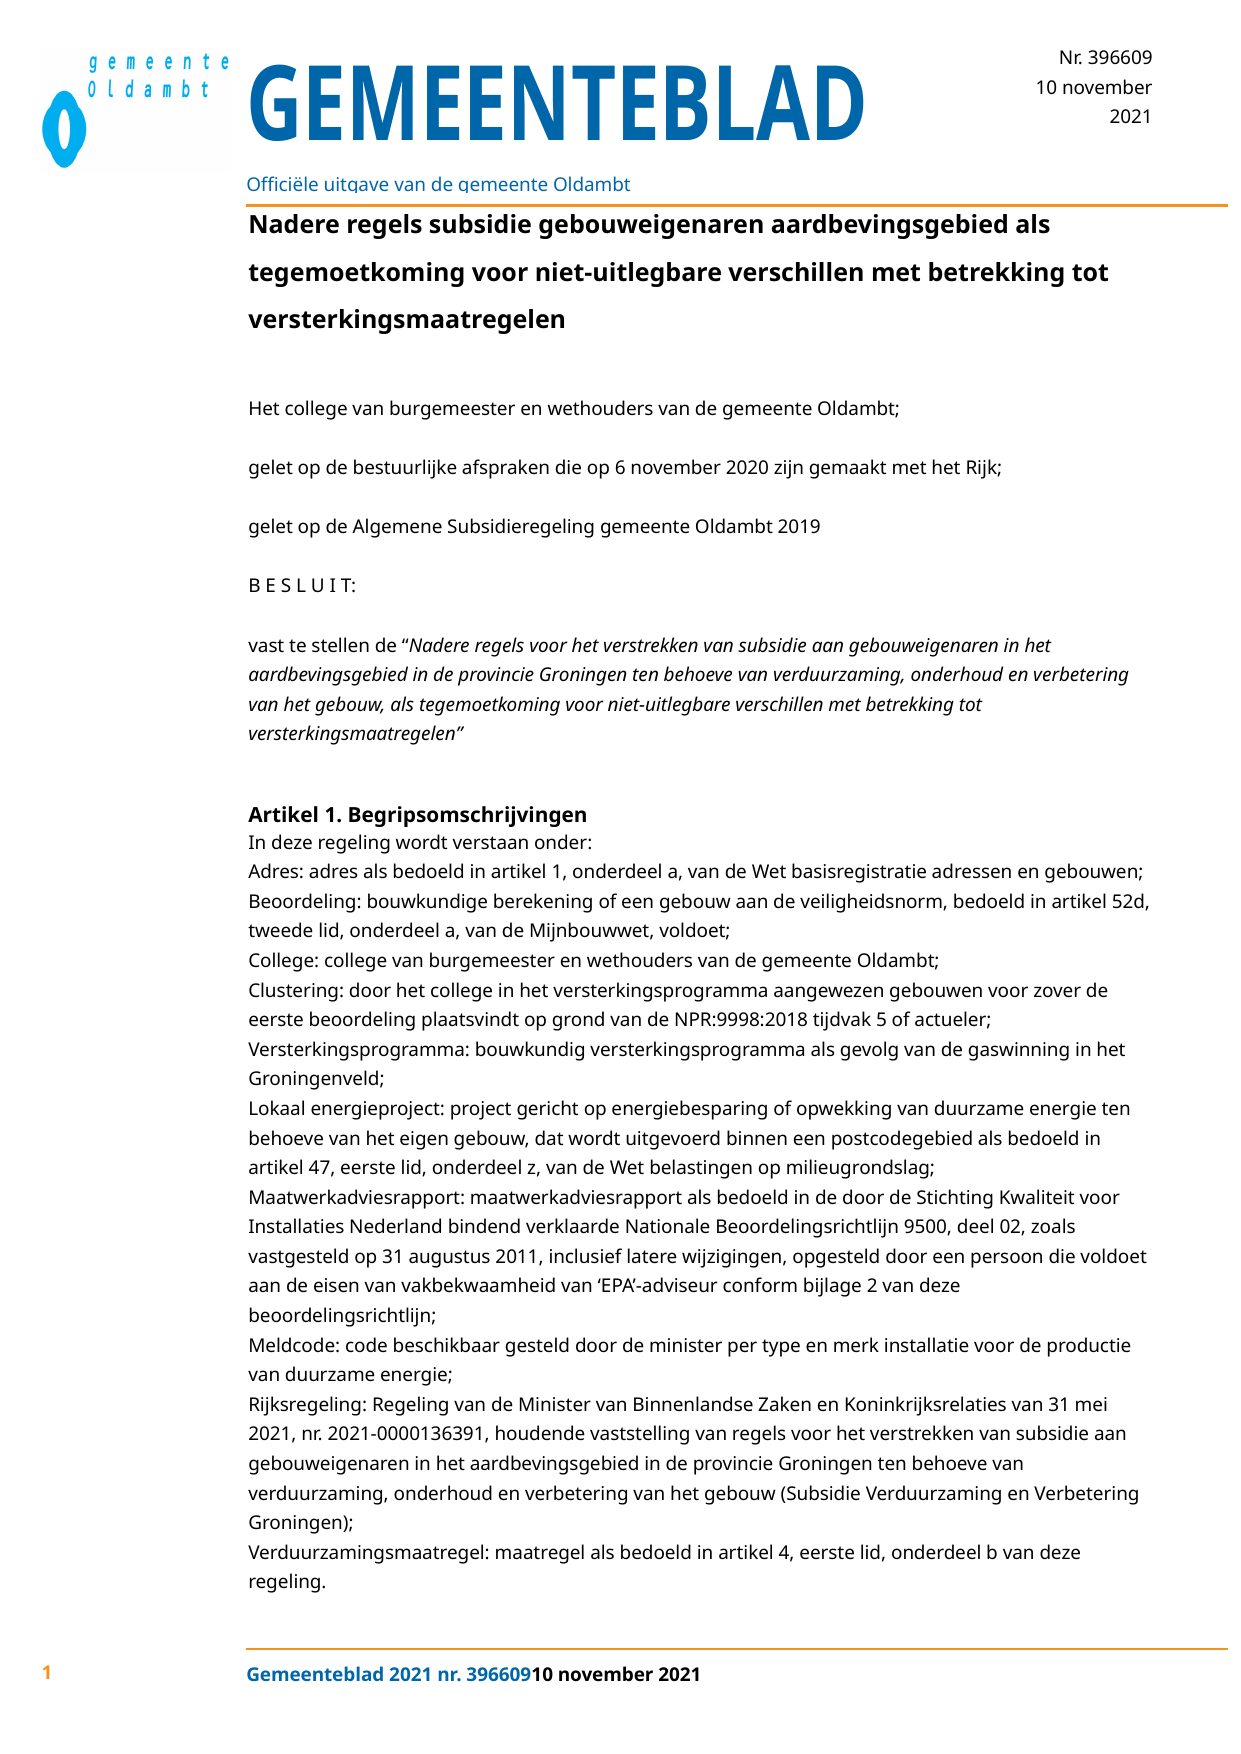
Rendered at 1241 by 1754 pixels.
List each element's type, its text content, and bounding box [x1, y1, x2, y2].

text gelet op de bestuurlijke afspraken die op 6 november 2020 zijn gemaakt met het Rijk; [248, 454, 1152, 480]
text In deze regeling wordt verstaan onder: [248, 829, 1152, 855]
text Maatwerkadviesrapport: maatwerkadviesrapport als bedoeld in de door de Stichting Kwaliteit voor Installaties Nederland bindend verklaarde Nationale Beoordelingsrichtlijn 9500, deel 02, zoals vastgesteld op 31 augustus 2011, inclusief latere wijzigingen, opgesteld door een persoon die voldoet aan de eisen van vakbekwaamheid van ‘EPA’-adviseur conform bijlage 2 van deze beoordelingsrichtlijn; [248, 1184, 1152, 1328]
text Meldcode: code beschikbaar gesteld door de minister per type en merk installatie voor de productie van duurzame energie; [248, 1332, 1152, 1387]
text Clustering: door het college in het versterkingsprogramma aangewezen gebouwen voor zover de eerste beoordeling plaatsvindt op grond van de NPR:9998:2018 tijdvak 5 of actueler; [248, 977, 1152, 1032]
text vast te stellen de “Nadere regels voor het verstrekken van subsidie aan gebouweigenaren in het aardbevingsgebied in de provincie Groningen ten behoeve van verduurzaming, onderhoud en verbetering van het gebouw, als tegemoetkoming voor niet-uitlegbare verschillen met betrekking tot versterkingsmaatregelen” [248, 632, 1152, 746]
text Artikel 1. Begripsomschrijvingen [248, 801, 1152, 829]
text Versterkingsprogramma: bouwkundig versterkingsprogramma als gevolg van de gaswinning in het Groningenveld; [248, 1036, 1152, 1091]
text Beoordeling: bouwkundige berekening of een gebouw aan de veiligheidsnorm, bedoeld in artikel 52d, tweede lid, onderdeel a, van de Mijnbouwwet, voldoet; [248, 888, 1152, 943]
text Adres: adres als bedoeld in artikel 1, onderdeel a, van de Wet basisregistratie adressen en gebouwen; [248, 858, 1152, 884]
text Het college van burgemeester en wethouders van de gemeente Oldambt; [248, 395, 1152, 421]
text Rijksregeling: Regeling van de Minister van Binnenlandse Zaken en Koninkrijksrelaties van 31 mei 2021, nr. 2021-0000136391, houdende vaststelling van regels voor het verstrekken van subsidie aan gebouweigenaren in het aardbevingsgebied in de provincie Groningen ten behoeve van verduurzaming, onderhoud en verbetering van het gebouw (Subsidie Verduurzaming en Verbetering Groningen); [248, 1391, 1152, 1535]
text gelet op de Algemene Subsidieregeling gemeente Oldambt 2019 [248, 513, 1152, 539]
picture [41, 47, 231, 172]
text College: college van burgemeester en wethouders van de gemeente Oldambt; [248, 947, 1152, 973]
text Lokaal energieproject: project gericht op energiebesparing of opwekking van duurzame energie ten behoeve van het eigen gebouw, dat wordt uitgevoerd binnen een postcodegebied als bedoeld in artikel 47, eerste lid, onderdeel z, van de Wet belastingen op milieugrondslag; [248, 1095, 1152, 1180]
text Nadere regels subsidie gebouweigenaren aardbevingsgebied als tegemoetkoming voor niet-uitlegbare verschillen met betrekking tot versterkingsmaatregelen [248, 207, 1152, 336]
text B E S L U I T: [248, 573, 1152, 598]
text Verduurzamingsmaatregel: maatregel als bedoeld in artikel 4, eerste lid, onderdeel b van deze regeling. [248, 1539, 1152, 1594]
